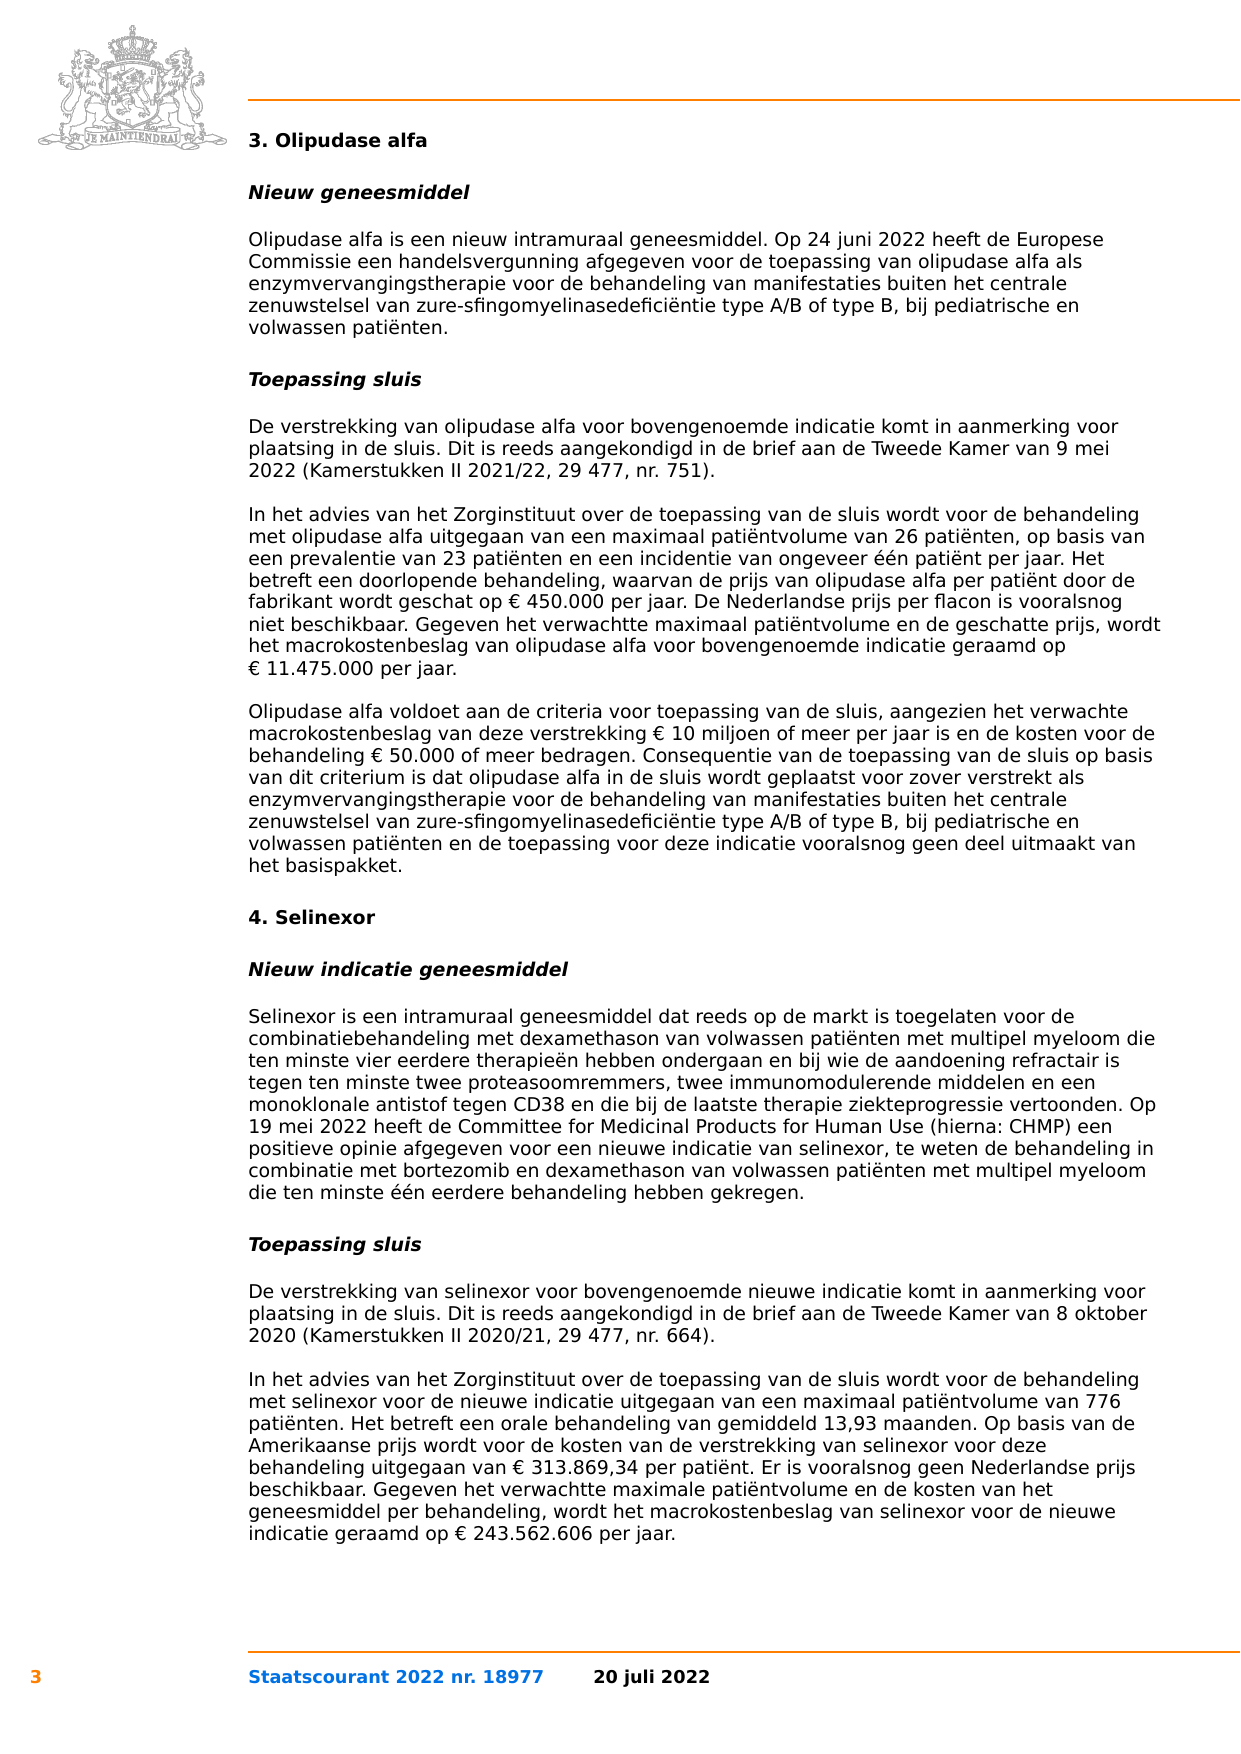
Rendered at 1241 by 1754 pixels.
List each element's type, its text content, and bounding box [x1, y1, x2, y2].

text De verstrekking van selinexor voor bovengenoemde nieuwe indicatie komt in aanmerking voor plaatsing in de sluis. Dit is reeds aangekondigd in de brief aan de Tweede Kamer van 8 oktober 2020 (Kamerstukken II 2020/21, 29 477, nr. 664). [248, 1281, 1163, 1347]
subtitle 3. Olipudase alfa [248, 130, 1163, 152]
picture [38, 25, 227, 150]
subtitle 4. Selinexor [248, 907, 1163, 929]
text Olipudase alfa is een nieuw intramuraal geneesmiddel. Op 24 juni 2022 heeft de Europese Commissie een handelsvergunning afgegeven voor de toepassing van olipudase alfa als enzymvervangingstherapie voor de behandeling van manifestaties buiten het centrale zenuwstelsel van zure-sfingomyelinasedeficiëntie type A/B of type B, bij pediatrische en volwassen patiënten. [248, 229, 1163, 339]
subtitle Toepassing sluis [248, 1234, 1163, 1256]
text Selinexor is een intramuraal geneesmiddel dat reeds op de markt is toegelaten voor de combinatiebehandeling met dexamethason van volwassen patiënten met multipel myeloom die ten minste vier eerdere therapieën hebben ondergaan en bij wie de aandoening refractair is tegen ten minste twee proteasoomremmers, twee immunomodulerende middelen en een monoklonale antistof tegen CD38 en die bij de laatste therapie ziekteprogressie vertoonden. Op 19 mei 2022 heeft de Committee for Medicinal Products for Human Use (hierna: CHMP) een positieve opinie afgegeven voor een nieuwe indicatie van selinexor, te weten de behandeling in combinatie met bortezomib en dexamethason van volwassen patiënten met multipel myeloom die ten minste één eerdere behandeling hebben gekregen. [248, 1006, 1163, 1204]
subtitle Nieuw indicatie geneesmiddel [248, 959, 1163, 981]
subtitle Toepassing sluis [248, 369, 1163, 391]
subtitle Nieuw geneesmiddel [248, 182, 1163, 204]
text In het advies van het Zorginstituut over de toepassing van de sluis wordt voor de behandeling met olipudase alfa uitgegaan van een maximaal patiëntvolume van 26 patiënten, op basis van een prevalentie van 23 patiënten en een incidentie van ongeveer één patiënt per jaar. Het betreft een doorlopende behandeling, waarvan de prijs van olipudase alfa per patiënt door de fabrikant wordt geschat op € 450.000 per jaar. De Nederlandse prijs per flacon is vooralsnog niet beschikbaar. Gegeven het verwachtte maximaal patiëntvolume en de geschatte prijs, wordt het macrokostenbeslag van olipudase alfa voor bovengenoemde indicatie geraamd op € 11.475.000 per jaar. [248, 503, 1163, 679]
text De verstrekking van olipudase alfa voor bovengenoemde indicatie komt in aanmerking voor plaatsing in de sluis. Dit is reeds aangekondigd in de brief aan de Tweede Kamer van 9 mei 2022 (Kamerstukken II 2021/22, 29 477, nr. 751). [248, 416, 1163, 482]
text Olipudase alfa voldoet aan de criteria voor toepassing van de sluis, aangezien het verwachte macrokostenbeslag van deze verstrekking € 10 miljoen of meer per jaar is en de kosten voor de behandeling € 50.000 of meer bedragen. Consequentie van de toepassing van de sluis op basis van dit criterium is dat olipudase alfa in de sluis wordt geplaatst voor zover verstrekt als enzymvervangingstherapie voor de behandeling van manifestaties buiten het centrale zenuwstelsel van zure-sfingomyelinasedeficiëntie type A/B of type B, bij pediatrische en volwassen patiënten en de toepassing voor deze indicatie vooralsnog geen deel uitmaakt van het basispakket. [248, 701, 1163, 877]
text In het advies van het Zorginstituut over de toepassing van de sluis wordt voor de behandeling met selinexor voor de nieuwe indicatie uitgegaan van een maximaal patiëntvolume van 776 patiënten. Het betreft een orale behandeling van gemiddeld 13,93 maanden. Op basis van de Amerikaanse prijs wordt voor de kosten van de verstrekking van selinexor voor deze behandeling uitgegaan van € 313.869,34 per patiënt. Er is vooralsnog geen Nederlandse prijs beschikbaar. Gegeven het verwachtte maximale patiëntvolume en de kosten van het geneesmiddel per behandeling, wordt het macrokostenbeslag van selinexor voor de nieuwe indicatie geraamd op € 243.562.606 per jaar. [248, 1369, 1163, 1544]
